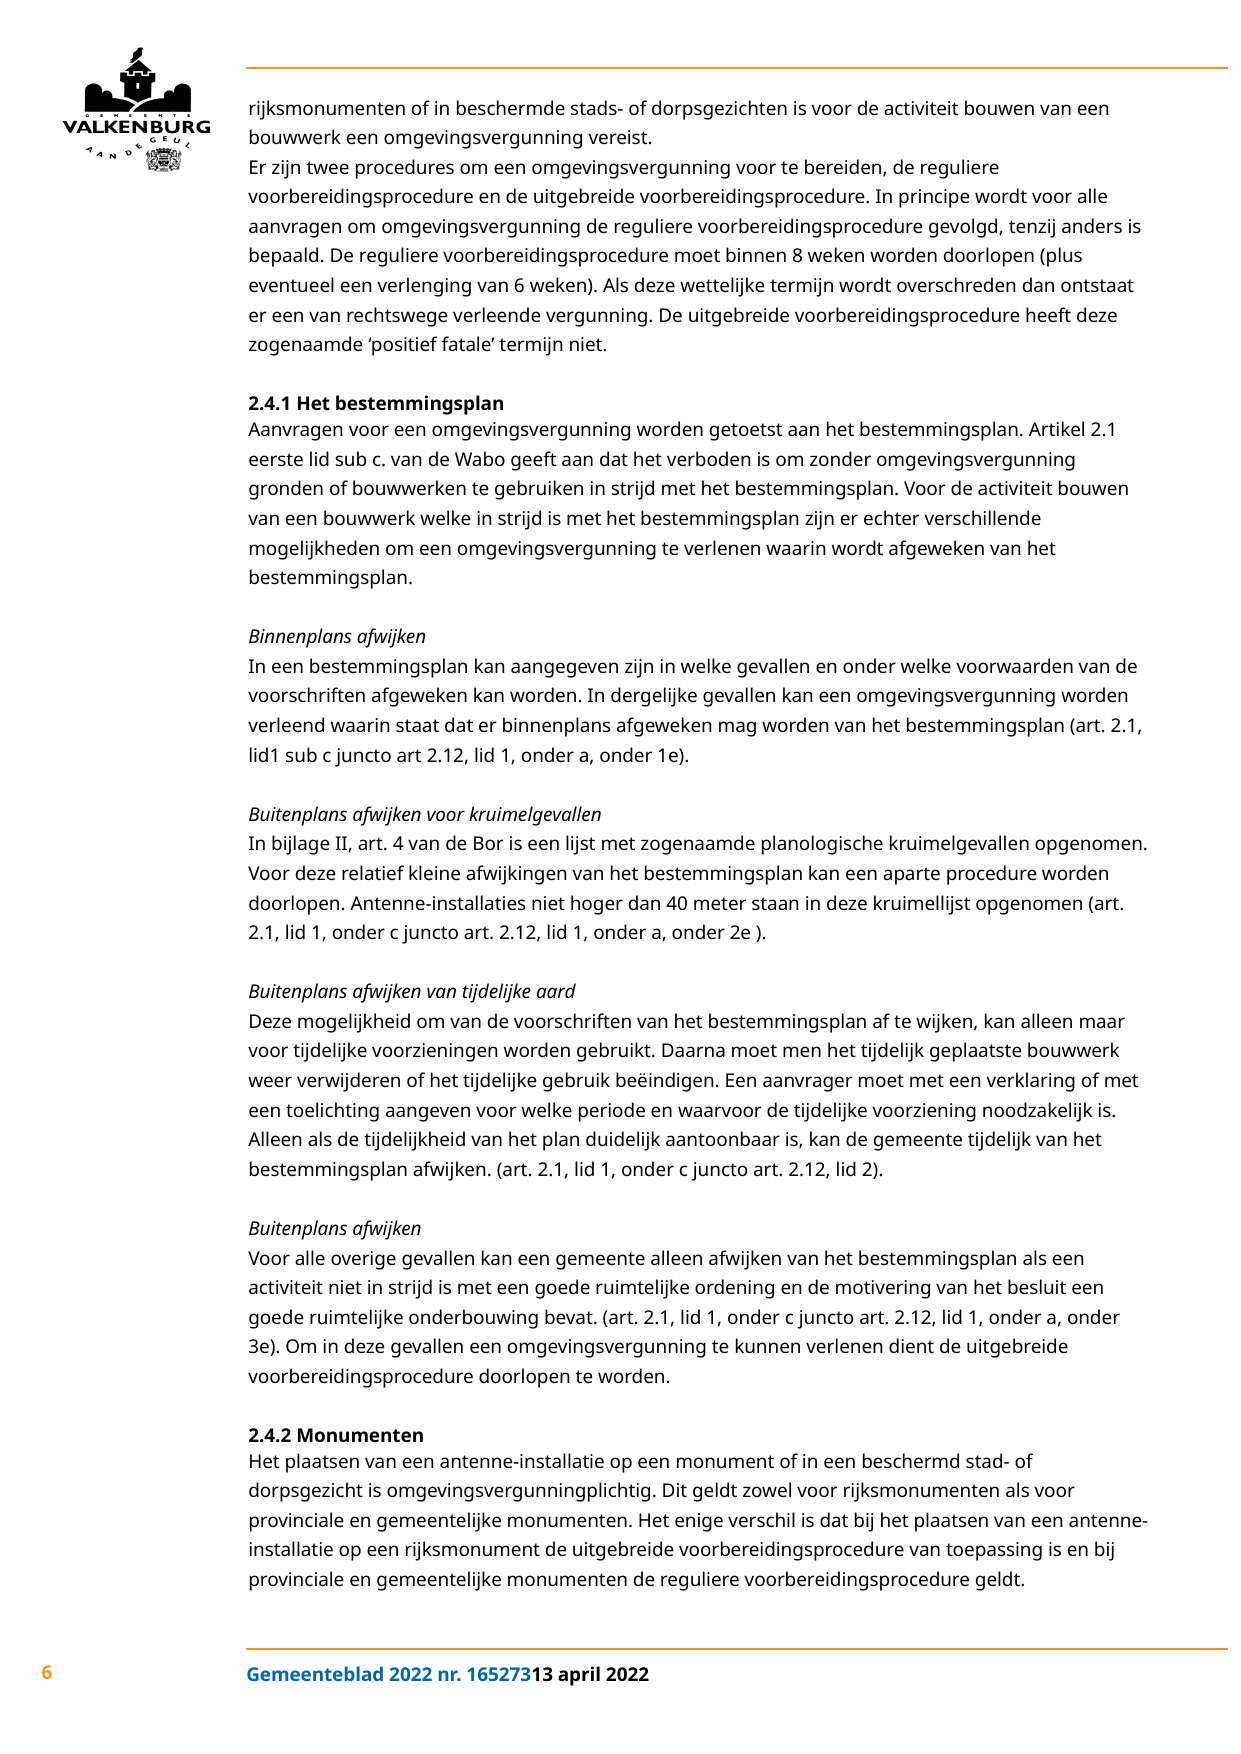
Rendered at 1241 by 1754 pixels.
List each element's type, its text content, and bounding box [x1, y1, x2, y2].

text Binnenplans afwijken [248, 623, 1152, 649]
text rijksmonumenten of in beschermde stads- of dorpsgezichten is voor de activiteit bouwen van een bouwwerk een omgevingsvergunning vereist. [248, 95, 1152, 150]
text Er zijn twee procedures om een omgevingsvergunning voor te bereiden, de reguliere voorbereidingsprocedure en de uitgebreide voorbereidingsprocedure. In principe wordt voor alle aanvragen om omgevingsvergunning de reguliere voorbereidingsprocedure gevolgd, tenzij anders is bepaald. De reguliere voorbereidingsprocedure moet binnen 8 weken worden doorlopen (plus eventueel een verlenging van 6 weken). Als deze wettelijke termijn wordt overschreden dan ontstaat er een van rechtswege verleende vergunning. De uitgebreide voorbereidingsprocedure heeft deze zogenaamde ‘positief fatale’ termijn niet. [248, 154, 1152, 357]
text 2.4.2 Monumenten [248, 1422, 1152, 1448]
text Aanvragen voor een omgevingsvergunning worden getoetst aan het bestemmingsplan. Artikel 2.1 eerste lid sub c. van de Wabo geeft aan dat het verboden is om zonder omgevingsvergunning gronden of bouwwerken te gebruiken in strijd met het bestemmingsplan. Voor de activiteit bouwen van een bouwwerk welke in strijd is met het bestemmingsplan zijn er echter verschillende mogelijkheden om een omgevingsvergunning te verlenen waarin wordt afgeweken van het bestemmingsplan. [248, 416, 1152, 590]
text In bijlage II, art. 4 van de Bor is een lijst met zogenaamde planologische kruimelgevallen opgenomen. Voor deze relatief kleine afwijkingen van het bestemmingsplan kan een aparte procedure worden doorlopen. Antenne-installaties niet hoger dan 40 meter staan in deze kruimellijst opgenomen (art. 2.1, lid 1, onder c juncto art. 2.12, lid 1, onder a, onder 2e ). [248, 831, 1152, 945]
text In een bestemmingsplan kan aangegeven zijn in welke gevallen en onder welke voorwaarden van de voorschriften afgeweken kan worden. In dergelijke gevallen kan een omgevingsvergunning worden verleend waarin staat dat er binnenplans afgeweken mag worden van het bestemmingsplan (art. 2.1, lid1 sub c juncto art 2.12, lid 1, onder a, onder 1e). [248, 653, 1152, 767]
text Het plaatsen van een antenne-installatie op een monument of in een beschermd stad- of dorpsgezicht is omgevingsvergunningplichtig. Dit geldt zowel voor rijksmonumenten als voor provinciale en gemeentelijke monumenten. Het enige verschil is dat bij het plaatsen van een antenne-installatie op een rijksmonument de uitgebreide voorbereidingsprocedure van toepassing is en bij provinciale en gemeentelijke monumenten de reguliere voorbereidingsprocedure geldt. [248, 1448, 1152, 1592]
text Voor alle overige gevallen kan een gemeente alleen afwijken van het bestemmingsplan als een activiteit niet in strijd is met een goede ruimtelijke ordening en de motivering van het besluit een goede ruimtelijke onderbouwing bevat. (art. 2.1, lid 1, onder c juncto art. 2.12, lid 1, onder a, onder 3e). Om in deze gevallen een omgevingsvergunning te kunnen verlenen dient de uitgebreide voorbereidingsprocedure doorlopen te worden. [248, 1245, 1152, 1389]
text Buitenplans afwijken voor kruimelgevallen [248, 801, 1152, 827]
text Buitenplans afwijken [248, 1215, 1152, 1241]
picture [41, 47, 231, 172]
text Deze mogelijkheid om van de voorschriften van het bestemmingsplan af te wijken, kan alleen maar voor tijdelijke voorzieningen worden gebruikt. Daarna moet men het tijdelijk geplaatste bouwwerk weer verwijderen of het tijdelijke gebruik beëindigen. Een aanvrager moet met een verklaring of met een toelichting aangeven voor welke periode en waarvoor de tijdelijke voorziening noodzakelijk is. Alleen als de tijdelijkheid van het plan duidelijk aantoonbaar is, kan de gemeente tijdelijk van het bestemmingsplan afwijken. (art. 2.1, lid 1, onder c juncto art. 2.12, lid 2). [248, 1008, 1152, 1182]
text 2.4.1 Het bestemmingsplan [248, 391, 1152, 416]
text Buitenplans afwijken van tijdelijke aard [248, 978, 1152, 1004]
